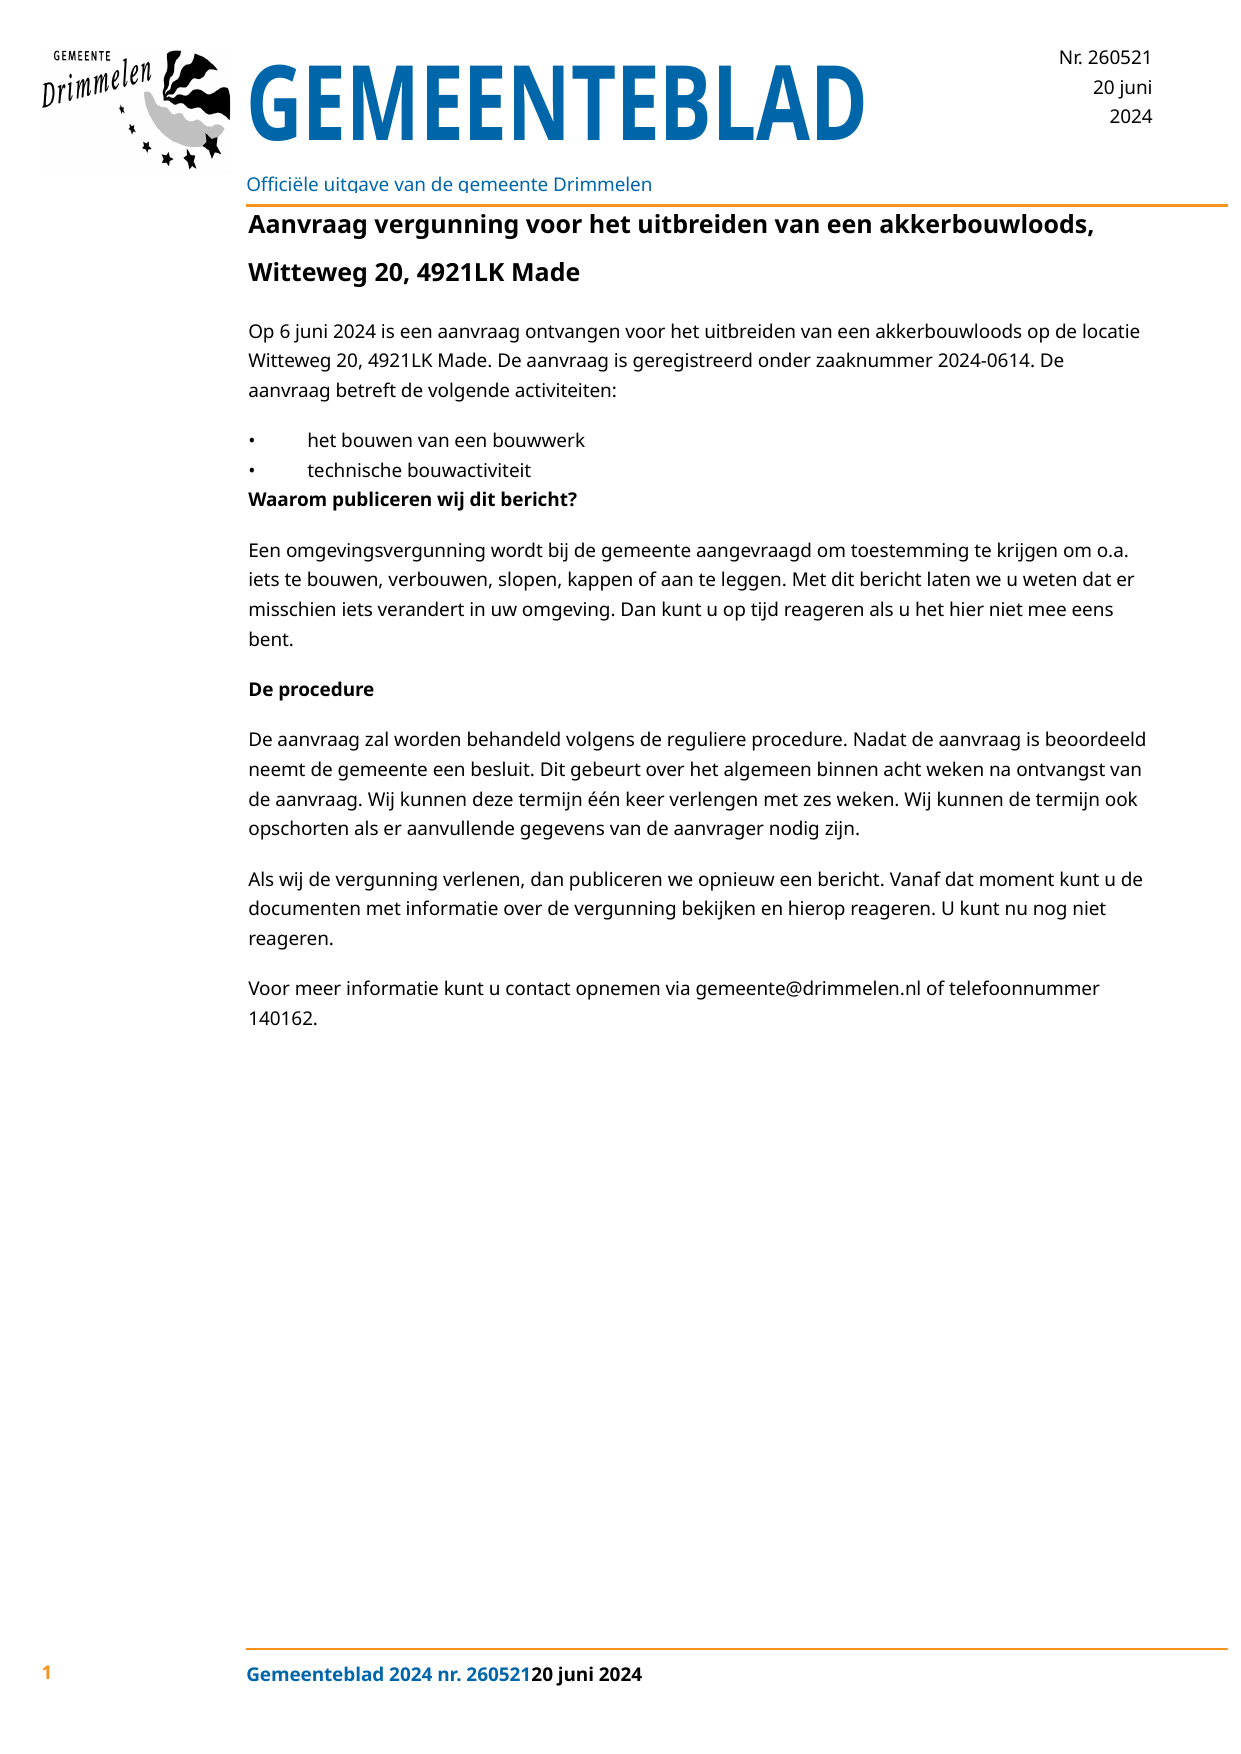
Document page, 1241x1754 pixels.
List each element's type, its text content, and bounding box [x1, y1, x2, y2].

picture [41, 47, 231, 172]
text Aanvraag vergunning voor het uitbreiden van een akkerbouwloods, Witteweg 20, 4921LK Made [248, 207, 1152, 288]
text De aanvraag zal worden behandeld volgens de reguliere procedure. Nadat de aanvraag is beoordeeld neemt de gemeente een besluit. Dit gebeurt over het algemeen binnen acht weken na ontvangst van de aanvraag. Wij kunnen deze termijn één keer verlengen met zes weken. Wij kunnen de termijn ook opschorten als er aanvullende gegevens van de aanvrager nodig zijn. [248, 727, 1152, 841]
list het bouwen van een bouwwerk [248, 427, 1152, 453]
list technische bouwactiviteit [248, 457, 1152, 483]
text Op 6 juni 2024 is een aanvraag ontvangen voor het uitbreiden van een akkerbouwloods op de locatie Witteweg 20, 4921LK Made. De aanvraag is geregistreerd onder zaaknummer 2024-0614. De aanvraag betreft de volgende activiteiten: [248, 318, 1152, 403]
text Waarom publiceren wij dit bericht? [248, 487, 1152, 512]
text Een omgevingsvergunning wordt bij de gemeente aangevraagd om toestemming te krijgen om o.a. iets te bouwen, verbouwen, slopen, kappen of aan te leggen. Met dit bericht laten we u weten dat er misschien iets verandert in uw omgeving. Dan kunt u op tijd reageren als u het hier niet mee eens bent. [248, 537, 1152, 652]
text Voor meer informatie kunt u contact opnemen via gemeente@drimmelen.nl of telefoonnummer 140162. [248, 975, 1152, 1031]
text Als wij de vergunning verlenen, dan publiceren we opnieuw een bericht. Vanaf dat moment kunt u de documenten met informatie over de vergunning bekijken en hierop reageren. U kunt nu nog niet reageren. [248, 866, 1152, 951]
text De procedure [248, 676, 1152, 702]
